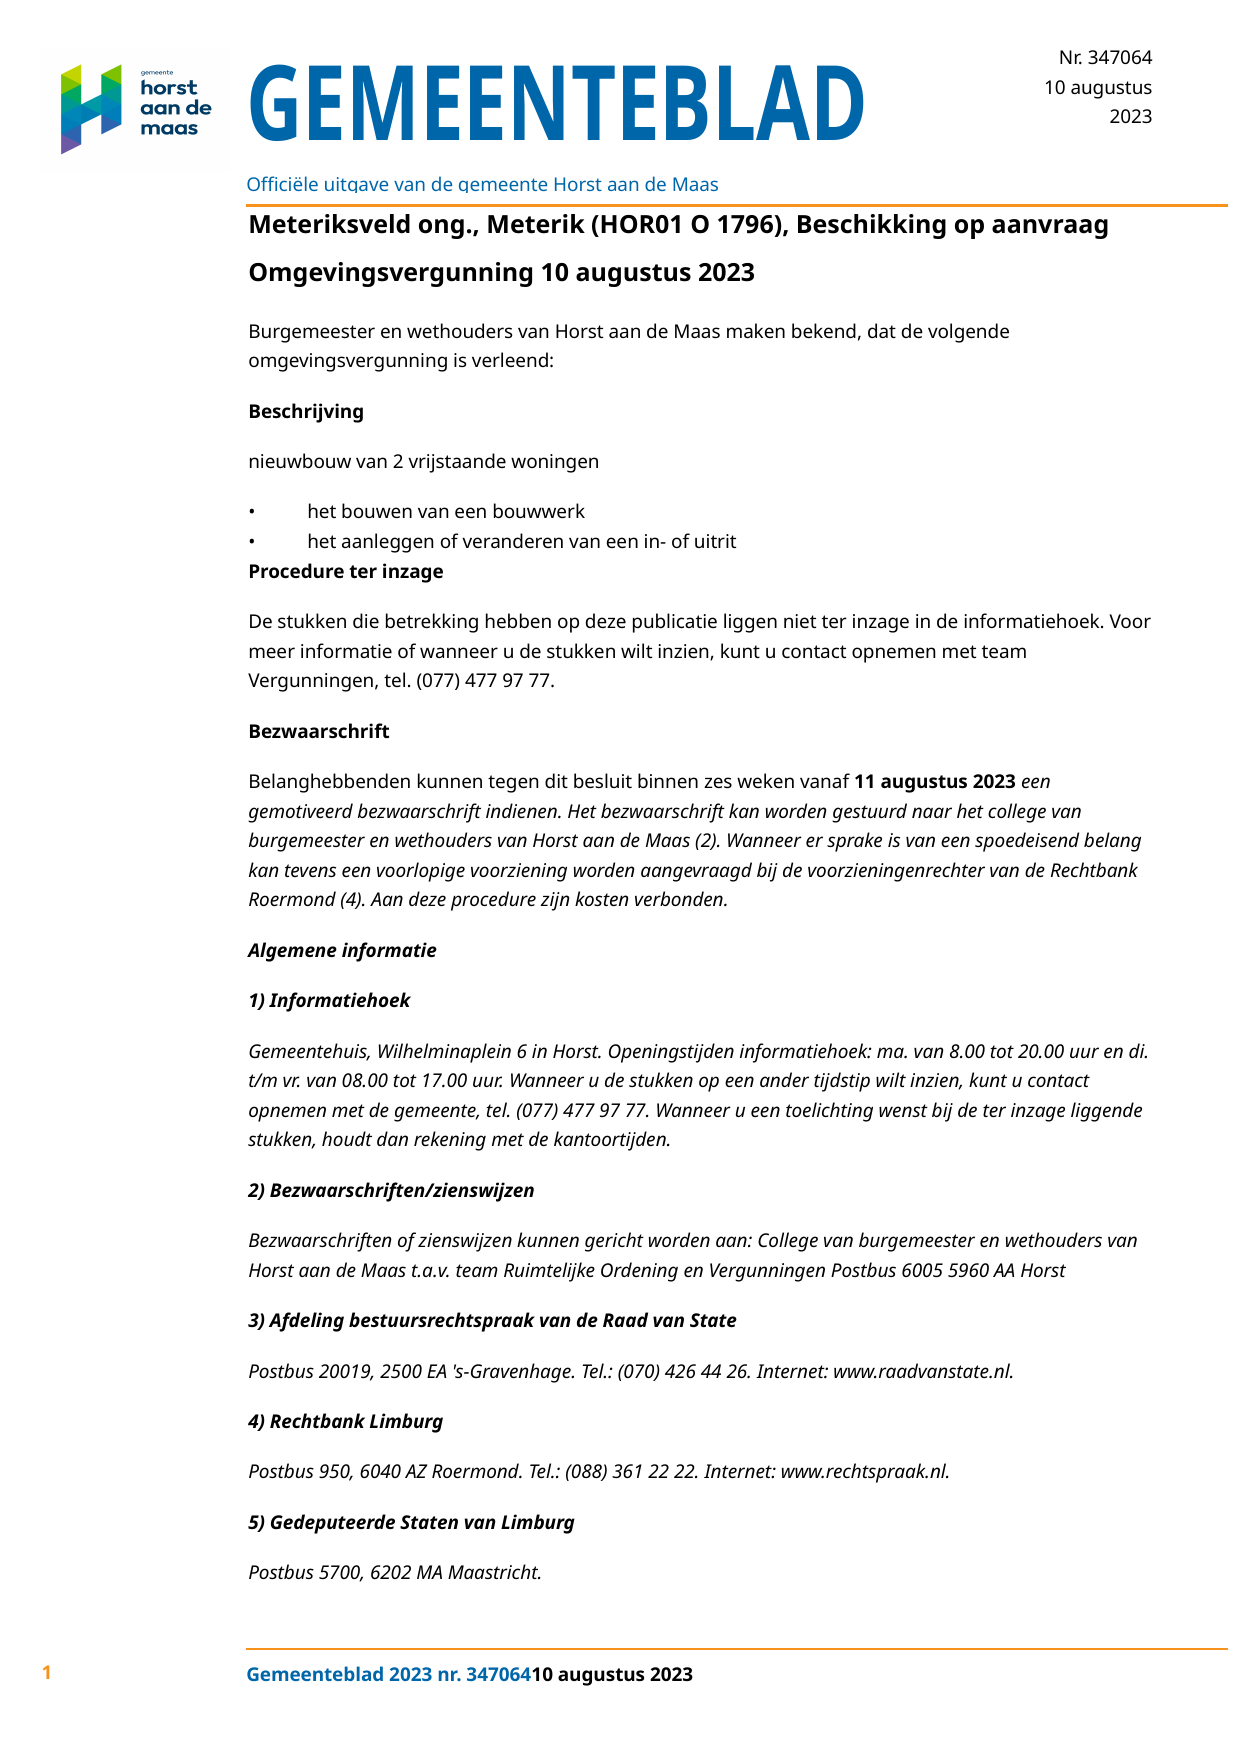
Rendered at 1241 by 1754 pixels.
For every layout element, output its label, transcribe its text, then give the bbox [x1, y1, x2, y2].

text nieuwbouw van 2 vrijstaande woningen [248, 448, 1152, 474]
text 4) Rechtbank Limburg [248, 1408, 1152, 1434]
text Bezwaarschrift [248, 718, 1152, 744]
text Bezwaarschriften of zienswijzen kunnen gericht worden aan: College van burgemeester en wethouders van Horst aan de Maas t.a.v. team Ruimtelijke Ordening en Vergunningen Postbus 6005 5960 AA Horst [248, 1227, 1152, 1283]
picture [41, 47, 231, 172]
text Belanghebbenden kunnen tegen dit besluit binnen zes weken vanaf 11 augustus 2023 een gemotiveerd bezwaarschrift indienen. Het bezwaarschrift kan worden gestuurd naar het college van burgemeester en wethouders van Horst aan de Maas (2). Wanneer er sprake is van een spoedeisend belang kan tevens een voorlopige voorziening worden aangevraagd bij de voorzieningenrechter van de Rechtbank Roermond (4). Aan deze procedure zijn kosten verbonden. [248, 768, 1152, 912]
text Postbus 950, 6040 AZ Roermond. Tel.: (088) 361 22 22. Internet: www.rechtspraak.nl. [248, 1459, 1152, 1484]
text Procedure ter inzage [248, 558, 1152, 584]
list het bouwen van een bouwwerk [248, 499, 1152, 524]
text Burgemeester en wethouders van Horst aan de Maas maken bekend, dat de volgende omgevingsvergunning is verleend: [248, 318, 1152, 373]
text 3) Afdeling bestuursrechtspraak van de Raad van State [248, 1307, 1152, 1333]
text Postbus 20019, 2500 EA 's-Gravenhage. Tel.: (070) 426 44 26. Internet: www.raadvanstate.nl. [248, 1358, 1152, 1384]
text 1) Informatiehoek [248, 987, 1152, 1013]
text 2) Bezwaarschriften/zienswijzen [248, 1177, 1152, 1203]
text Algemene informatie [248, 937, 1152, 963]
text Postbus 5700, 6202 MA Maastricht. [248, 1559, 1152, 1585]
text De stukken die betrekking hebben op deze publicatie liggen niet ter inzage in de informatiehoek. Voor meer informatie of wanneer u de stukken wilt inzien, kunt u contact opnemen met team Vergunningen, tel. (077) 477 97 77. [248, 608, 1152, 693]
text Beschrijving [248, 398, 1152, 424]
text Meteriksveld ong., Meterik (HOR01 O 1796), Beschikking op aanvraag Omgevingsvergunning 10 augustus 2023 [248, 207, 1152, 288]
text Gemeentehuis, Wilhelminaplein 6 in Horst. Openingstijden informatiehoek: ma. van 8.00 tot 20.00 uur en di. t/m vr. van 08.00 tot 17.00 uur. Wanneer u de stukken op een ander tijdstip wilt inzien, kunt u contact opnemen met de gemeente, tel. (077) 477 97 77. Wanneer u een toelichting wenst bij de ter inzage liggende stukken, houdt dan rekening met de kantoortijden. [248, 1038, 1152, 1152]
list het aanleggen of veranderen van een in- of uitrit [248, 528, 1152, 554]
text 5) Gedeputeerde Staten van Limburg [248, 1509, 1152, 1535]
